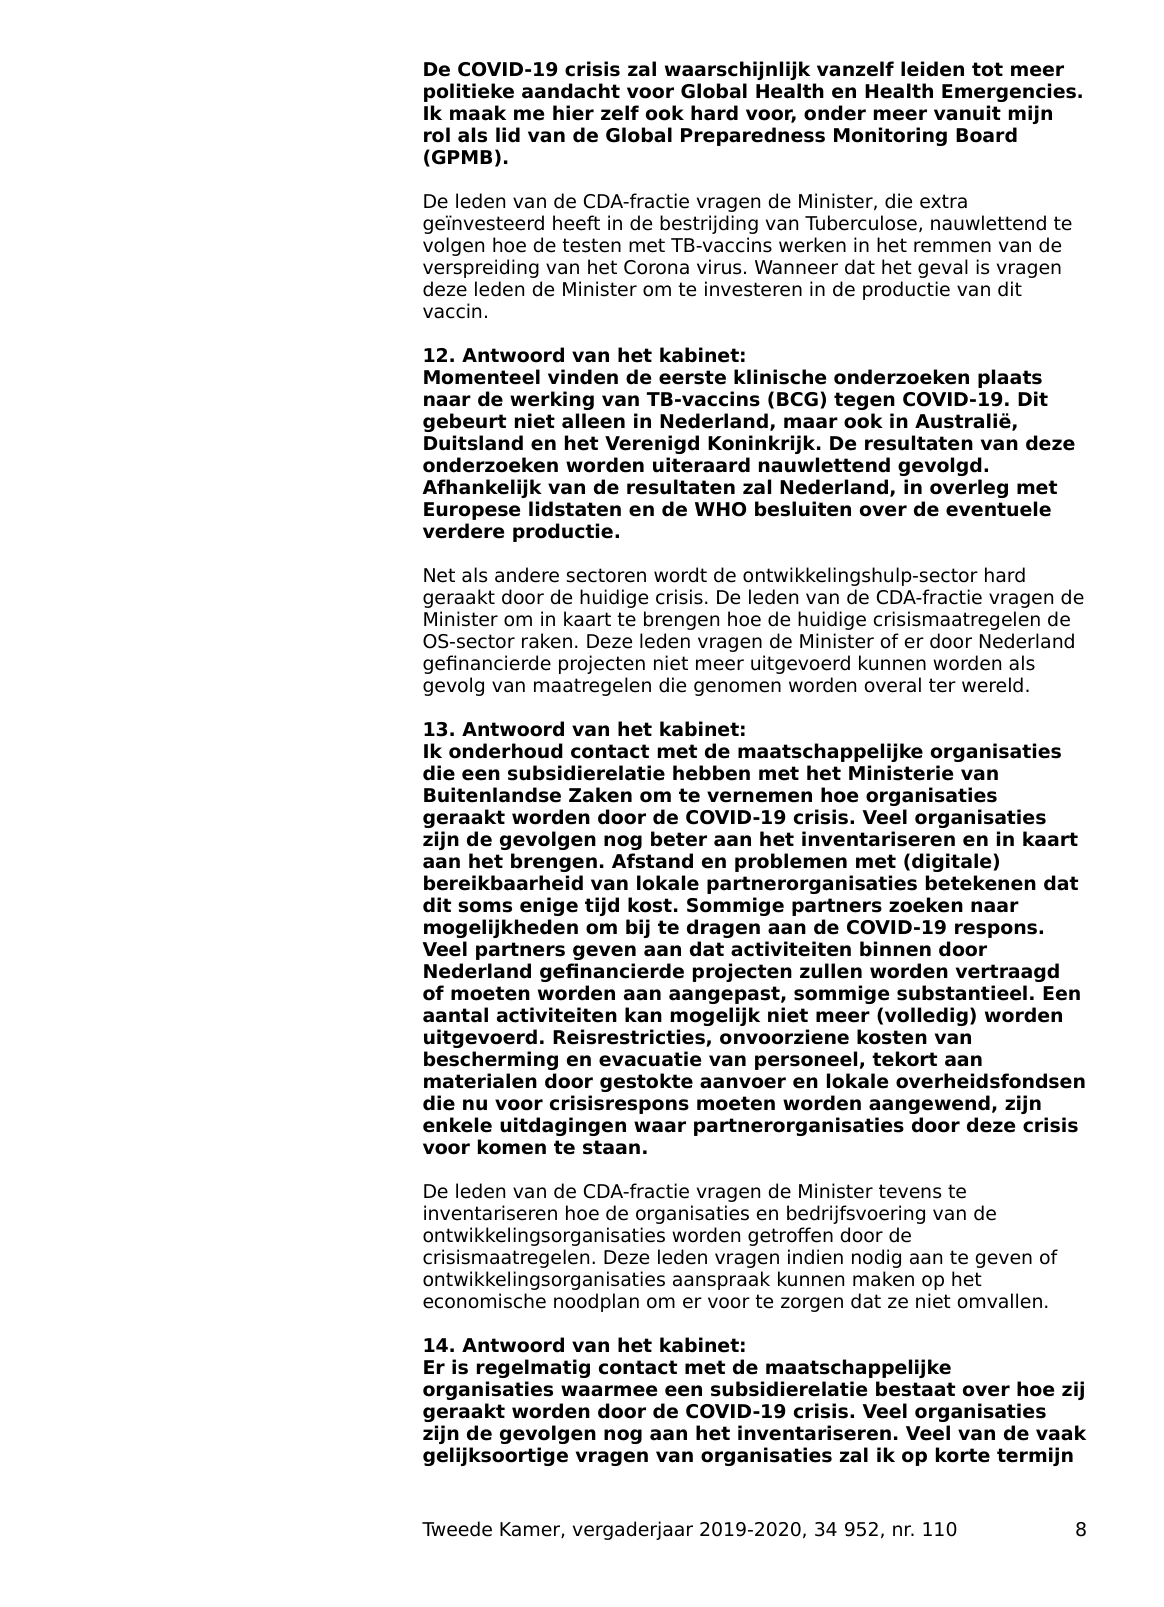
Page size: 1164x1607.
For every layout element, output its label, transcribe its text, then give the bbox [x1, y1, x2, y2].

text Er is regelmatig contact met de maatschappelijke organisaties waarmee een subsidierelatie bestaat over hoe zij geraakt worden door de COVID-19 crisis. Veel organisaties zijn de gevolgen nog aan het inventariseren. Veel van de vaak gelijksoortige vragen van organisaties zal ik op korte termijn [422, 1357, 1087, 1467]
text 13. Antwoord van het kabinet: [422, 719, 1087, 741]
text Momenteel vinden de eerste klinische onderzoeken plaats naar de werking van TB-vaccins (BCG) tegen COVID-19. Dit gebeurt niet alleen in Nederland, maar ook in Australië, Duitsland en het Verenigd Koninkrijk. De resultaten van deze onderzoeken worden uiteraard nauwlettend gevolgd. Afhankelijk van de resultaten zal Nederland, in overleg met Europese lidstaten en de WHO besluiten over de eventuele verdere productie. [422, 367, 1087, 543]
text De COVID-19 crisis zal waarschijnlijk vanzelf leiden tot meer politieke aandacht voor Global Health en Health Emergencies. Ik maak me hier zelf ook hard voor, onder meer vanuit mijn rol als lid van de Global Preparedness Monitoring Board (GPMB). [422, 59, 1087, 169]
text 14. Antwoord van het kabinet: [422, 1335, 1087, 1357]
text Net als andere sectoren wordt de ontwikkelingshulp-sector hard geraakt door de huidige crisis. De leden van de CDA-fractie vragen de Minister om in kaart te brengen hoe de huidige crisismaatregelen de OS-sector raken. Deze leden vragen de Minister of er door Nederland gefinancierde projecten niet meer uitgevoerd kunnen worden als gevolg van maatregelen die genomen worden overal ter wereld. [422, 565, 1087, 697]
text De leden van de CDA-fractie vragen de Minister tevens te inventariseren hoe de organisaties en bedrijfsvoering van de ontwikkelingsorganisaties worden getroffen door de crisismaatregelen. Deze leden vragen indien nodig aan te geven of ontwikkelingsorganisaties aanspraak kunnen maken op het economische noodplan om er voor te zorgen dat ze niet omvallen. [422, 1181, 1087, 1313]
text 12. Antwoord van het kabinet: [422, 345, 1087, 367]
text Ik onderhoud contact met de maatschappelijke organisaties die een subsidierelatie hebben met het Ministerie van Buitenlandse Zaken om te vernemen hoe organisaties geraakt worden door de COVID-19 crisis. Veel organisaties zijn de gevolgen nog beter aan het inventariseren en in kaart aan het brengen. Afstand en problemen met (digitale) bereikbaarheid van lokale partnerorganisaties betekenen dat dit soms enige tijd kost. Sommige partners zoeken naar mogelijkheden om bij te dragen aan de COVID-19 respons. Veel partners geven aan dat activiteiten binnen door Nederland gefinancierde projecten zullen worden vertraagd of moeten worden aan aangepast, sommige substantieel. Een aantal activiteiten kan mogelijk niet meer (volledig) worden uitgevoerd. Reisrestricties, onvoorziene kosten van bescherming en evacuatie van personeel, tekort aan materialen door gestokte aanvoer en lokale overheidsfondsen die nu voor crisisrespons moeten worden aangewend, zijn enkele uitdagingen waar partnerorganisaties door deze crisis voor komen te staan. [422, 741, 1087, 1159]
text De leden van de CDA-fractie vragen de Minister, die extra geïnvesteerd heeft in de bestrijding van Tuberculose, nauwlettend te volgen hoe de testen met TB-vaccins werken in het remmen van de verspreiding van het Corona virus. Wanneer dat het geval is vragen deze leden de Minister om te investeren in de productie van dit vaccin. [422, 191, 1087, 323]
